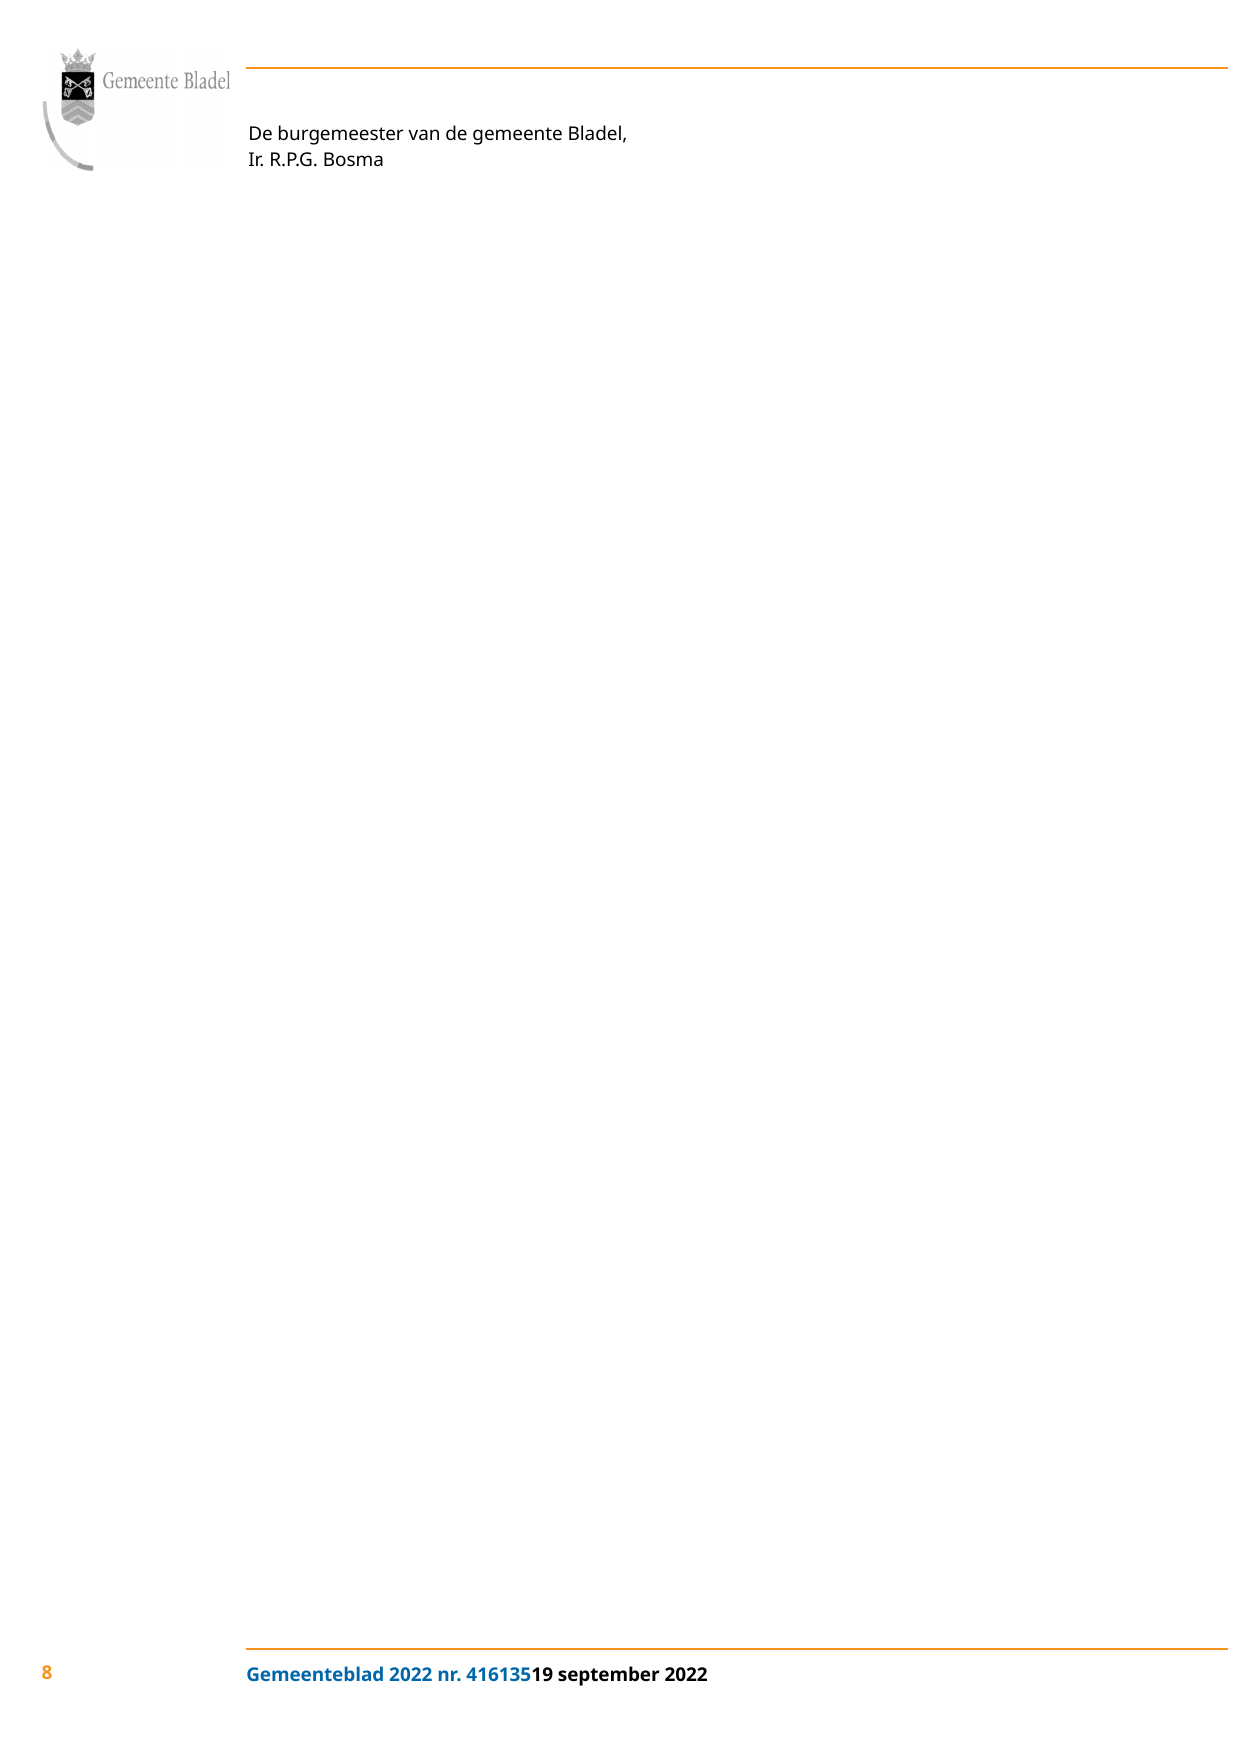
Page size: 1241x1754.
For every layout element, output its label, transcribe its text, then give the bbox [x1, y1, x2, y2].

picture [41, 47, 231, 172]
text De burgemeester van de gemeente Bladel, [248, 121, 1152, 146]
text Ir. R.P.G. Bosma [248, 146, 1152, 172]
